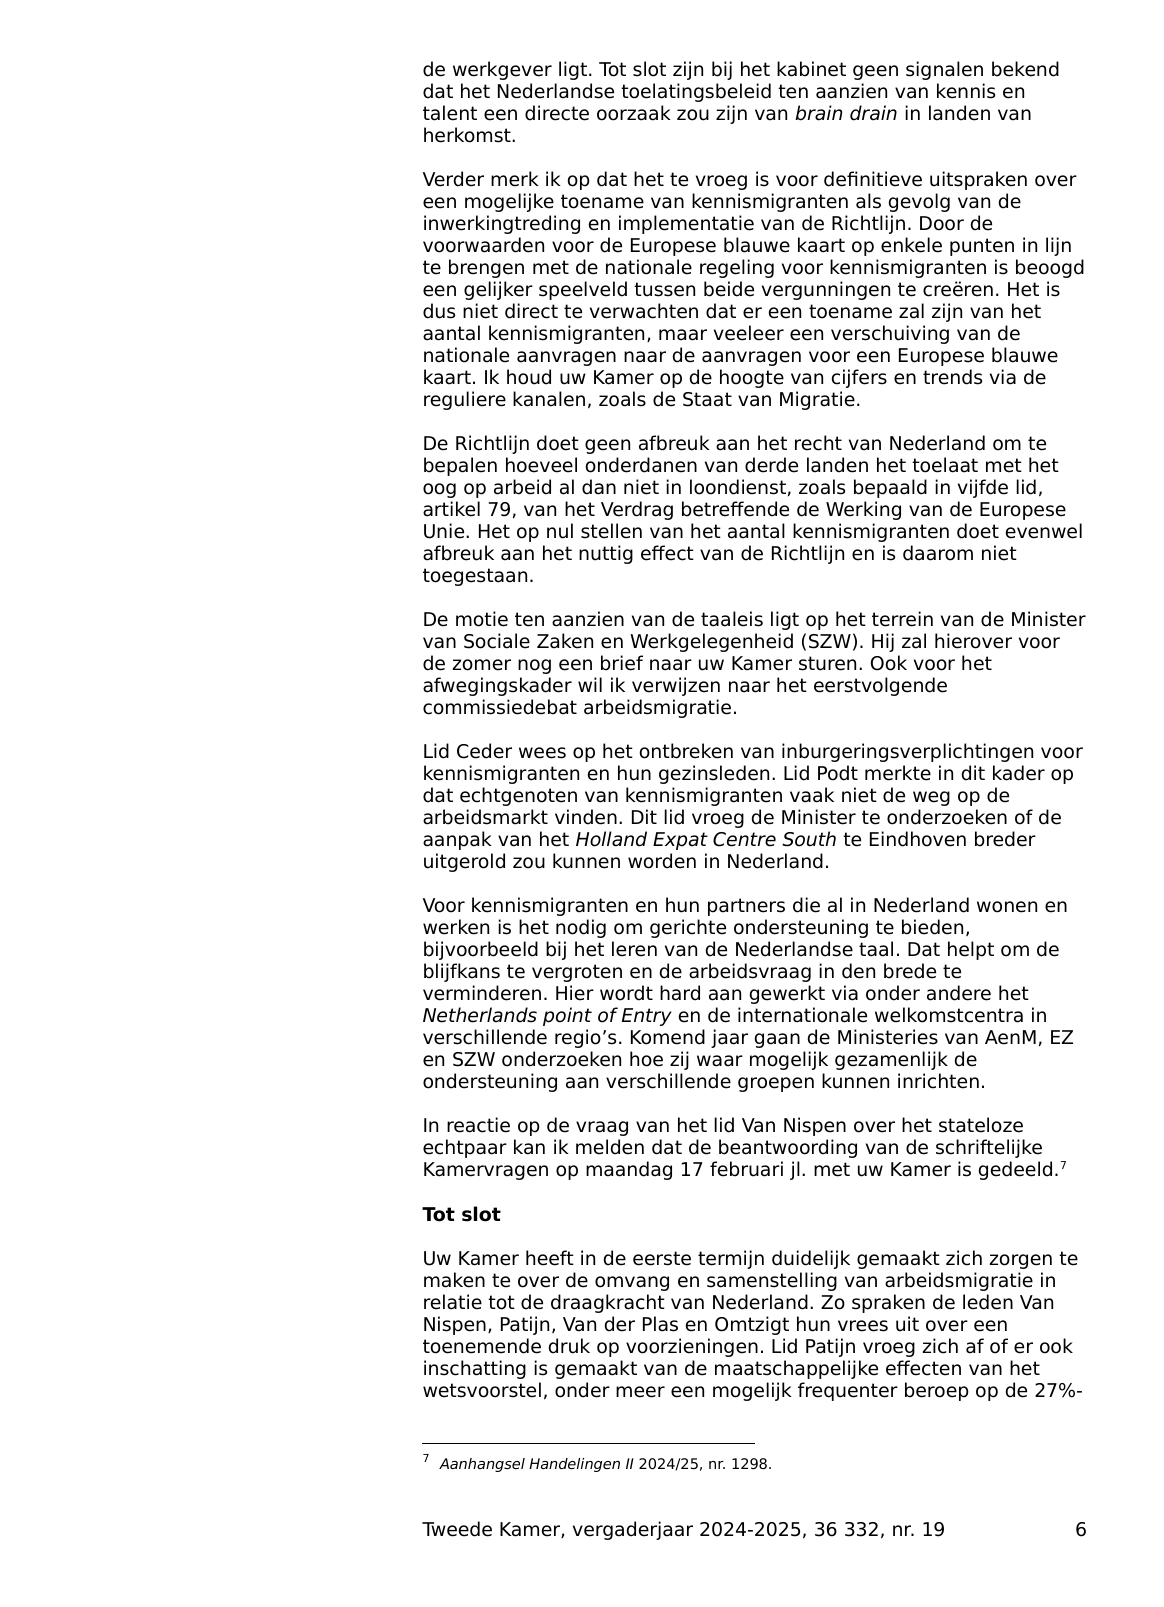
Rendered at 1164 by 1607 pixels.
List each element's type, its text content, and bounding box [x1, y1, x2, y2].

text Uw Kamer heeft in de eerste termijn duidelijk gemaakt zich zorgen te maken te over de omvang en samenstelling van arbeidsmigratie in relatie tot de draagkracht van Nederland. Zo spraken de leden Van Nispen, Patijn, Van der Plas en Omtzigt hun vrees uit over een toenemende druk op voorzieningen. Lid Patijn vroeg zich af of er ook inschatting is gemaakt van de maatschappelijke effecten van het wetsvoorstel, onder meer een mogelijk frequenter beroep op de 27%- [422, 1248, 1087, 1401]
text Aanhangsel Handelingen II 2024/25, nr. 1298. [422, 1452, 1087, 1474]
text De motie ten aanzien van de taaleis ligt op het terrein van de Minister van Sociale Zaken en Werkgelegenheid (SZW). Hij zal hierover voor de zomer nog een brief naar uw Kamer sturen. Ook voor het afwegingskader wil ik verwijzen naar het eerstvolgende commissiedebat arbeidsmigratie. [422, 609, 1087, 719]
subtitle Tot slot [422, 1203, 1087, 1225]
text de werkgever ligt. Tot slot zijn bij het kabinet geen signalen bekend dat het Nederlandse toelatingsbeleid ten aanzien van kennis en talent een directe oorzaak zou zijn van brain drain in landen van herkomst. [422, 59, 1087, 147]
text Verder merk ik op dat het te vroeg is voor definitieve uitspraken over een mogelijke toename van kennismigranten als gevolg van de inwerkingtreding en implementatie van de Richtlijn. Door de voorwaarden voor de Europese blauwe kaart op enkele punten in lijn te brengen met de nationale regeling voor kennismigranten is beoogd een gelijker speelveld tussen beide vergunningen te creëren. Het is dus niet direct te verwachten dat er een toename zal zijn van het aantal kennismigranten, maar veeleer een verschuiving van de nationale aanvragen naar de aanvragen voor een Europese blauwe kaart. Ik houd uw Kamer op de hoogte van cijfers en trends via de reguliere kanalen, zoals de Staat van Migratie. [422, 169, 1087, 411]
text Voor kennismigranten en hun partners die al in Nederland wonen en werken is het nodig om gerichte ondersteuning te bieden, bijvoorbeeld bij het leren van de Nederlandse taal. Dat helpt om de blijfkans te vergroten en de arbeidsvraag in den brede te verminderen. Hier wordt hard aan gewerkt via onder andere het Netherlands point of Entry en de internationale welkomstcentra in verschillende regio’s. Komend jaar gaan de Ministeries van AenM, EZ en SZW onderzoeken hoe zij waar mogelijk gezamenlijk de ondersteuning aan verschillende groepen kunnen inrichten. [422, 895, 1087, 1093]
text Lid Ceder wees op het ontbreken van inburgeringsverplichtingen voor kennismigranten en hun gezinsleden. Lid Podt merkte in dit kader op dat echtgenoten van kennismigranten vaak niet de weg op de arbeidsmarkt vinden. Dit lid vroeg de Minister te onderzoeken of de aanpak van het Holland Expat Centre South te Eindhoven breder uitgerold zou kunnen worden in Nederland. [422, 741, 1087, 873]
text De Richtlijn doet geen afbreuk aan het recht van Nederland om te bepalen hoeveel onderdanen van derde landen het toelaat met het oog op arbeid al dan niet in loondienst, zoals bepaald in vijfde lid, artikel 79, van het Verdrag betreffende de Werking van de Europese Unie. Het op nul stellen van het aantal kennismigranten doet evenwel afbreuk aan het nuttig effect van de Richtlijn en is daarom niet toegestaan. [422, 433, 1087, 587]
text In reactie op de vraag van het lid Van Nispen over het stateloze echtpaar kan ik melden dat de beantwoording van de schriftelijke Kamervragen op maandag 17 februari jl. met uw Kamer is gedeeld. [422, 1115, 1087, 1181]
